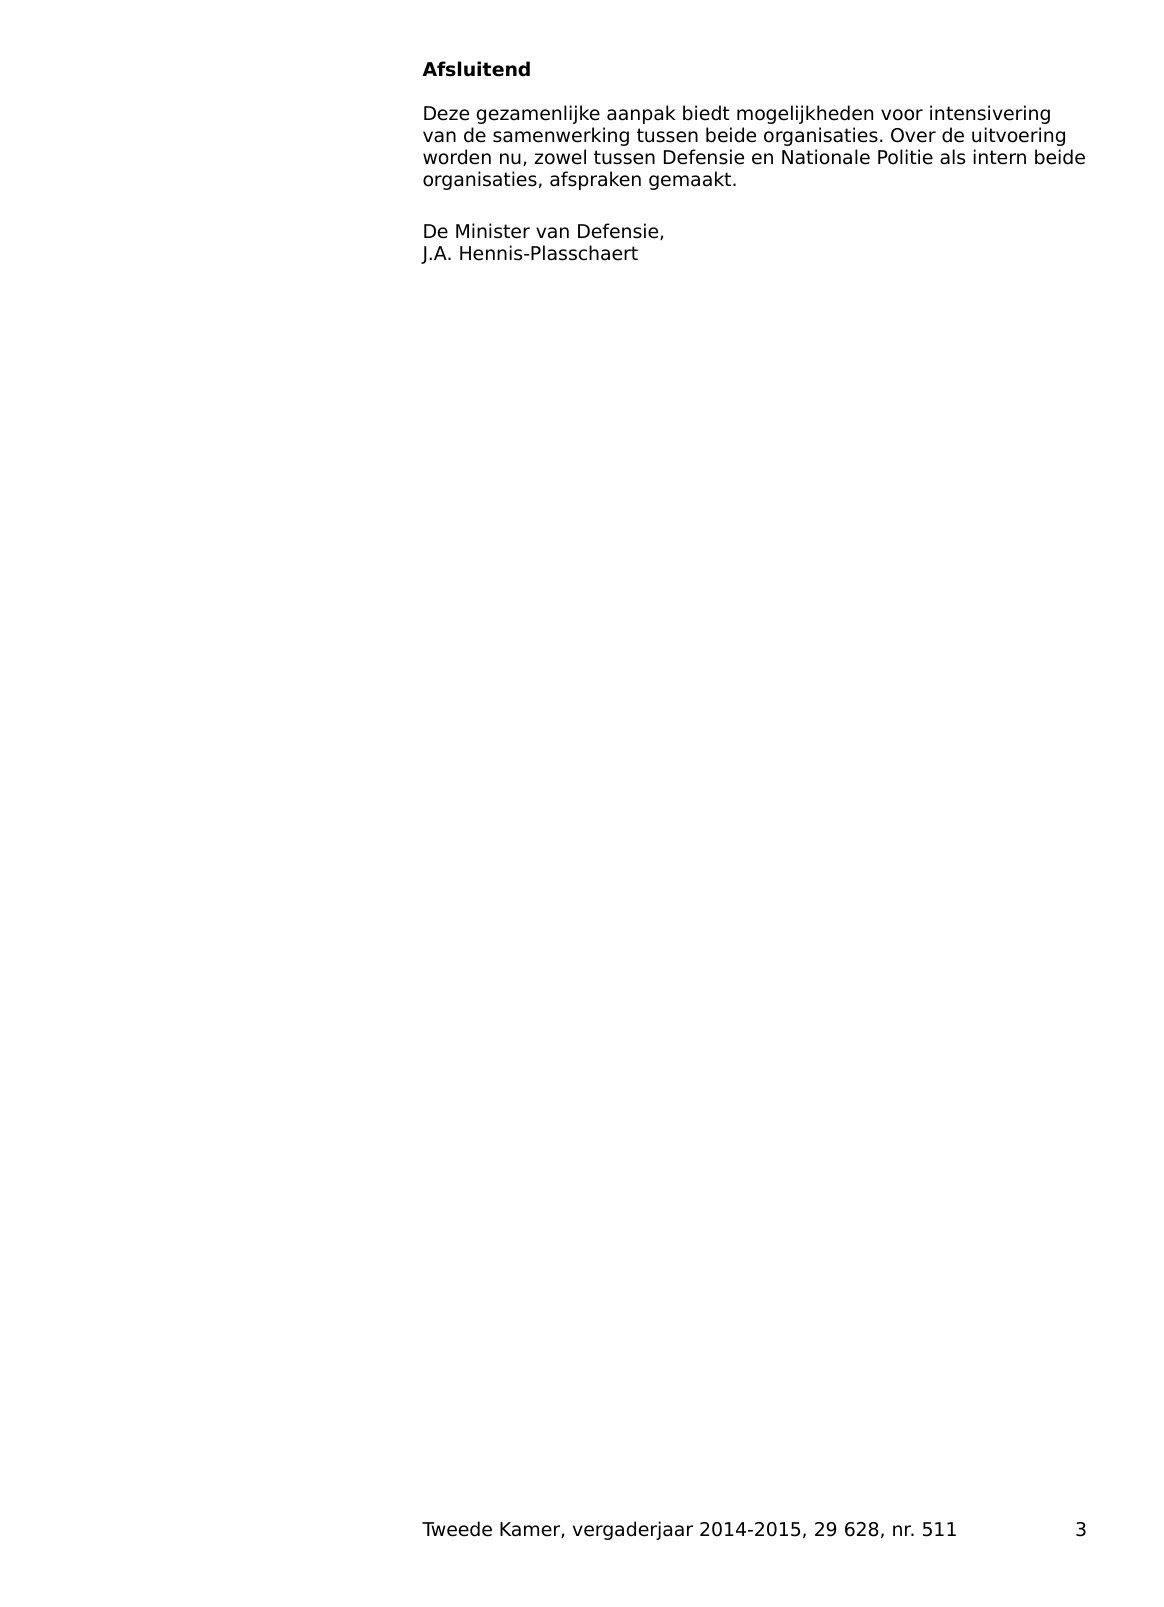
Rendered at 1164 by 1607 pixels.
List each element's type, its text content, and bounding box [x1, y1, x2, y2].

subtitle Afsluitend [422, 59, 1087, 81]
text Deze gezamenlijke aanpak biedt mogelijkheden voor intensivering van de samenwerking tussen beide organisaties. Over de uitvoering worden nu, zowel tussen Defensie en Nationale Politie als intern beide organisaties, afspraken gemaakt. [422, 103, 1087, 191]
text De Minister van Defensie, J.A. Hennis-Plasschaert [422, 221, 1087, 265]
